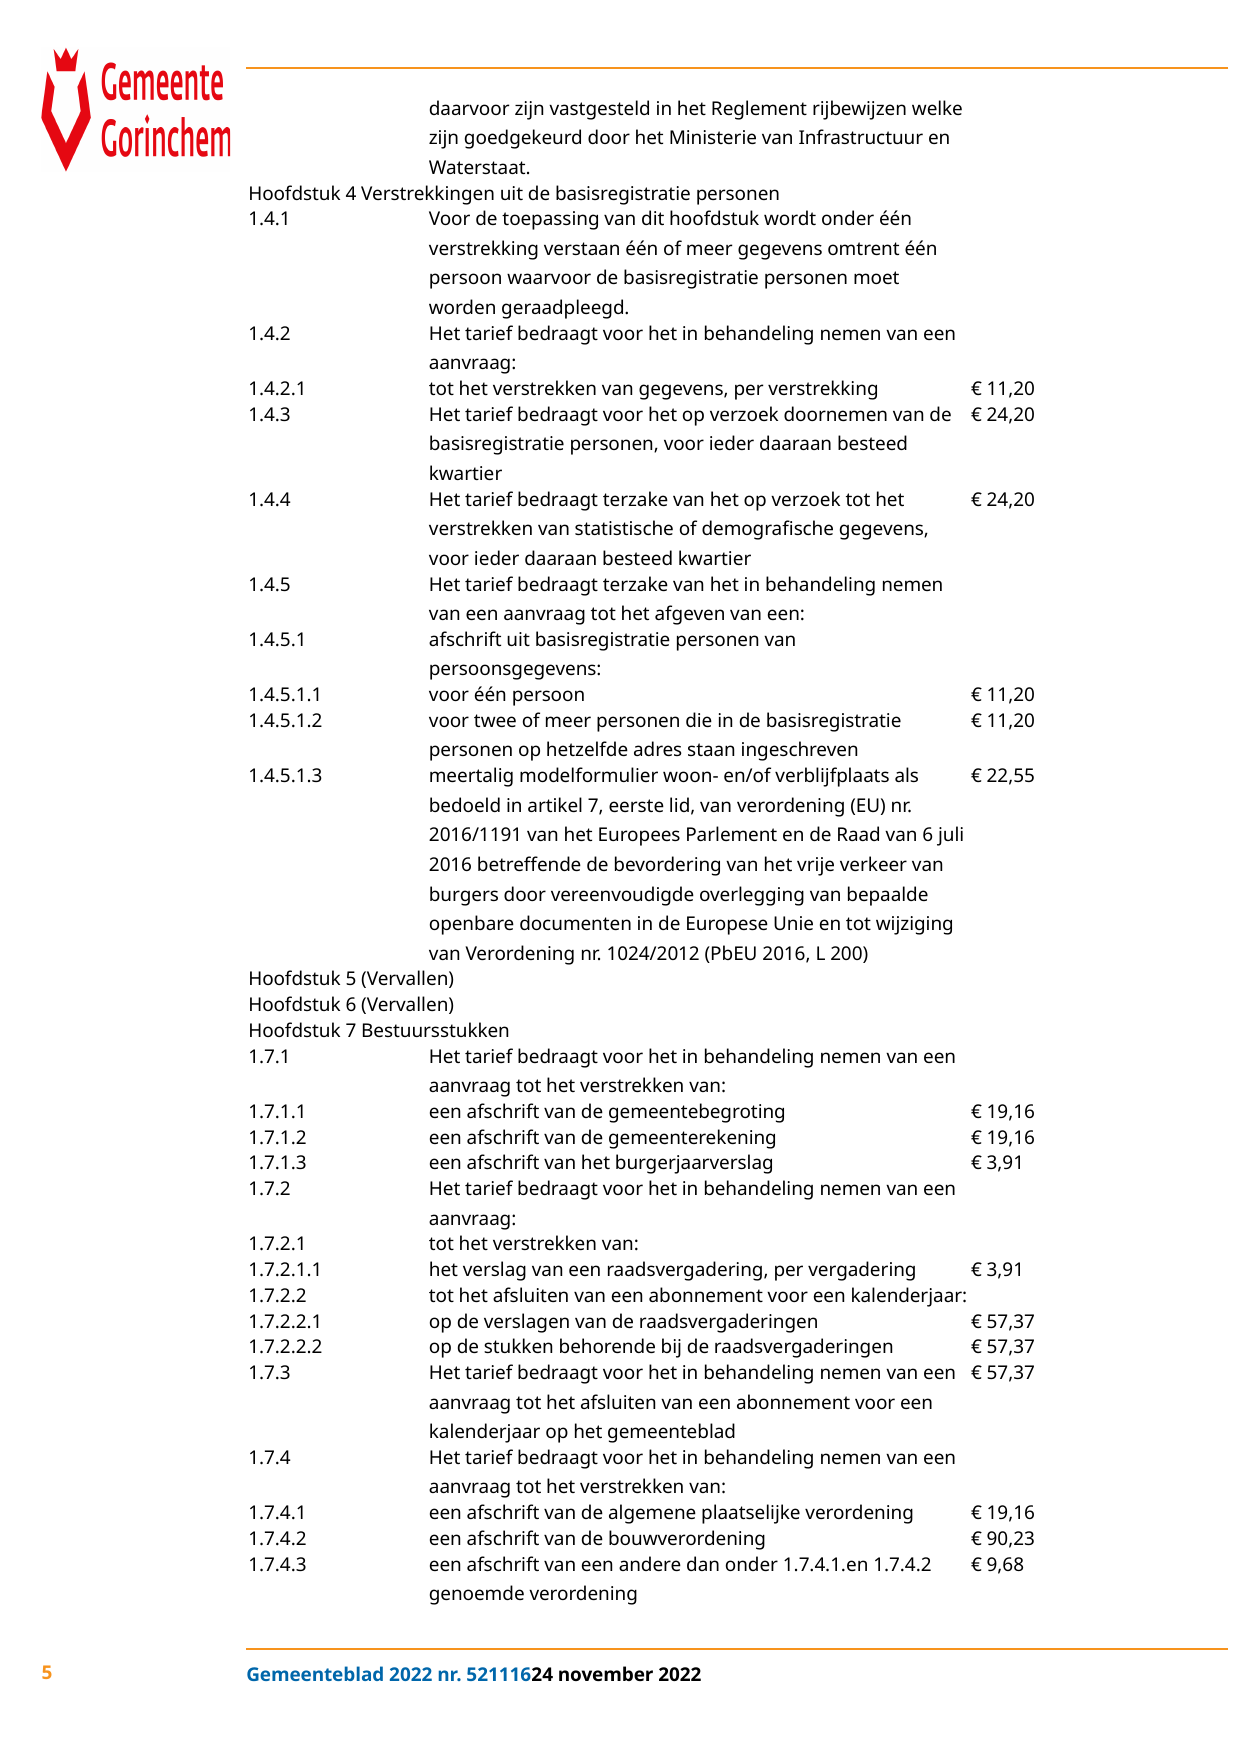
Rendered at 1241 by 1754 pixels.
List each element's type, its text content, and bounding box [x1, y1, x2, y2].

table_cell op de verslagen van de raadsvergaderingen [429, 1308, 971, 1333]
table_cell 1.7.2 [248, 1175, 429, 1231]
table_cell [971, 1231, 1152, 1256]
table_cell 1.4.5.1.1 [248, 681, 429, 707]
table_cell € 90,23 [971, 1525, 1152, 1551]
table_cell 1.7.1 [248, 1043, 429, 1098]
table_cell 1.4.5.1.3 [248, 763, 429, 966]
table_cell tot het verstrekken van gegevens, per verstrekking [429, 375, 971, 401]
table_cell Hoofdstuk 7 Bestuursstukken [248, 1017, 1152, 1043]
table_cell 1.7.2.2.2 [248, 1334, 429, 1359]
table_cell € 3,91 [971, 1150, 1152, 1175]
table_cell tot het afsluiten van een abonnement voor een kalenderjaar: [429, 1282, 971, 1308]
table_cell [971, 1282, 1152, 1308]
table_cell [971, 320, 1152, 375]
table_cell Het tarief bedraagt voor het in behandeling nemen van een aanvraag tot het verstrekken van: [429, 1043, 971, 1098]
table_cell [248, 95, 429, 180]
table_cell tot het verstrekken van: [429, 1231, 971, 1256]
table_cell € 22,55 [971, 763, 1152, 966]
table_cell 1.7.2.1 [248, 1231, 429, 1256]
table_cell 1.7.1.2 [248, 1124, 429, 1149]
table_cell € 11,20 [971, 681, 1152, 707]
table_cell op de stukken behorende bij de raadsvergaderingen [429, 1334, 971, 1359]
table_cell 1.7.4.3 [248, 1551, 429, 1606]
table_cell voor één persoon [429, 681, 971, 707]
table_cell 1.4.2 [248, 320, 429, 375]
table_cell [971, 1175, 1152, 1231]
table_cell Het tarief bedraagt voor het in behandeling nemen van een aanvraag: [429, 320, 971, 375]
table_cell Het tarief bedraagt voor het in behandeling nemen van een aanvraag tot het afsluiten van een abonnement voor een kalenderjaar op het gemeenteblad [429, 1359, 971, 1444]
table_cell meertalig modelformulier woon- en/of verblijfplaats als bedoeld in artikel 7, eerste lid, van verordening (EU) nr. 2016/1191 van het Europees Parlement en de Raad van 6 juli 2016 betreffende de bevordering van het vrije verkeer van burgers door vereenvoudigde overlegging van bepaalde openbare documenten in de Europese Unie en tot wijziging van Verordening nr. 1024/2012 (PbEU 2016, L 200) [429, 763, 971, 966]
table_cell Het tarief bedraagt voor het op verzoek doornemen van de basisregistratie personen, voor ieder daaraan besteed kwartier [429, 401, 971, 486]
table_cell [971, 1043, 1152, 1098]
table_cell afschrift uit basisregistratie personen van persoonsgegevens: [429, 626, 971, 681]
table_cell een afschrift van de gemeentebegroting [429, 1098, 971, 1124]
table_cell € 19,16 [971, 1124, 1152, 1149]
table_cell € 19,16 [971, 1500, 1152, 1525]
table_cell [971, 626, 1152, 681]
table_cell Hoofdstuk 4 Verstrekkingen uit de basisregistratie personen [248, 180, 1152, 205]
table_cell 1.7.4.1 [248, 1500, 429, 1525]
table_cell Het tarief bedraagt voor het in behandeling nemen van een aanvraag: [429, 1175, 971, 1231]
table_cell een afschrift van een andere dan onder 1.7.4.1.en 1.7.4.2 genoemde verordening [429, 1551, 971, 1606]
table_cell € 11,20 [971, 707, 1152, 762]
table_cell 1.4.4 [248, 486, 429, 571]
table_cell 1.4.5.1.2 [248, 707, 429, 762]
table_cell 1.7.2.2.1 [248, 1308, 429, 1333]
table_cell Het tarief bedraagt terzake van het op verzoek tot het verstrekken van statistische of demografische gegevens, voor ieder daaraan besteed kwartier [429, 486, 971, 571]
table_cell 1.4.1 [248, 205, 429, 320]
table_cell Hoofdstuk 5 (Vervallen) [248, 966, 1152, 991]
table_cell [971, 1444, 1152, 1499]
table_cell Voor de toepassing van dit hoofdstuk wordt onder één verstrekking verstaan één of meer gegevens omtrent één persoon waarvoor de basisregistratie personen moet worden geraadpleegd. [429, 205, 971, 320]
table_cell 1.4.5 [248, 571, 429, 626]
table_cell € 57,37 [971, 1359, 1152, 1444]
table_cell een afschrift van het burgerjaarverslag [429, 1150, 971, 1175]
table_cell 1.4.2.1 [248, 375, 429, 401]
table_cell 1.7.2.1.1 [248, 1256, 429, 1282]
table_cell € 24,20 [971, 401, 1152, 486]
table_cell een afschrift van de bouwverordening [429, 1525, 971, 1551]
picture [41, 47, 231, 172]
table_cell € 24,20 [971, 486, 1152, 571]
table_cell Het tarief bedraagt terzake van het in behandeling nemen van een aanvraag tot het afgeven van een: [429, 571, 971, 626]
table_cell Hoofdstuk 6 (Vervallen) [248, 991, 1152, 1017]
table_cell 1.7.1.1 [248, 1098, 429, 1124]
table_cell € 11,20 [971, 375, 1152, 401]
table_cell 1.7.2.2 [248, 1282, 429, 1308]
table_cell een afschrift van de algemene plaatselijke verordening [429, 1500, 971, 1525]
table_cell [971, 95, 1152, 180]
table_cell [971, 205, 1152, 320]
table_cell 1.7.3 [248, 1359, 429, 1444]
table_cell € 3,91 [971, 1256, 1152, 1282]
table_cell daarvoor zijn vastgesteld in het Reglement rijbewijzen welke zijn goedgekeurd door het Ministerie van Infrastructuur en Waterstaat. [429, 95, 971, 180]
table_cell 1.7.4 [248, 1444, 429, 1499]
table_cell 1.7.1.3 [248, 1150, 429, 1175]
table_cell [971, 571, 1152, 626]
table_cell € 57,37 [971, 1334, 1152, 1359]
table_cell het verslag van een raadsvergadering, per vergadering [429, 1256, 971, 1282]
table_cell 1.7.4.2 [248, 1525, 429, 1551]
table_cell € 19,16 [971, 1098, 1152, 1124]
table_cell 1.4.5.1 [248, 626, 429, 681]
table_cell € 9,68 [971, 1551, 1152, 1606]
table_cell een afschrift van de gemeenterekening [429, 1124, 971, 1149]
table_cell € 57,37 [971, 1308, 1152, 1333]
table_cell 1.4.3 [248, 401, 429, 486]
table_cell Het tarief bedraagt voor het in behandeling nemen van een aanvraag tot het verstrekken van: [429, 1444, 971, 1499]
table_cell voor twee of meer personen die in de basisregistratie personen op hetzelfde adres staan ingeschreven [429, 707, 971, 762]
